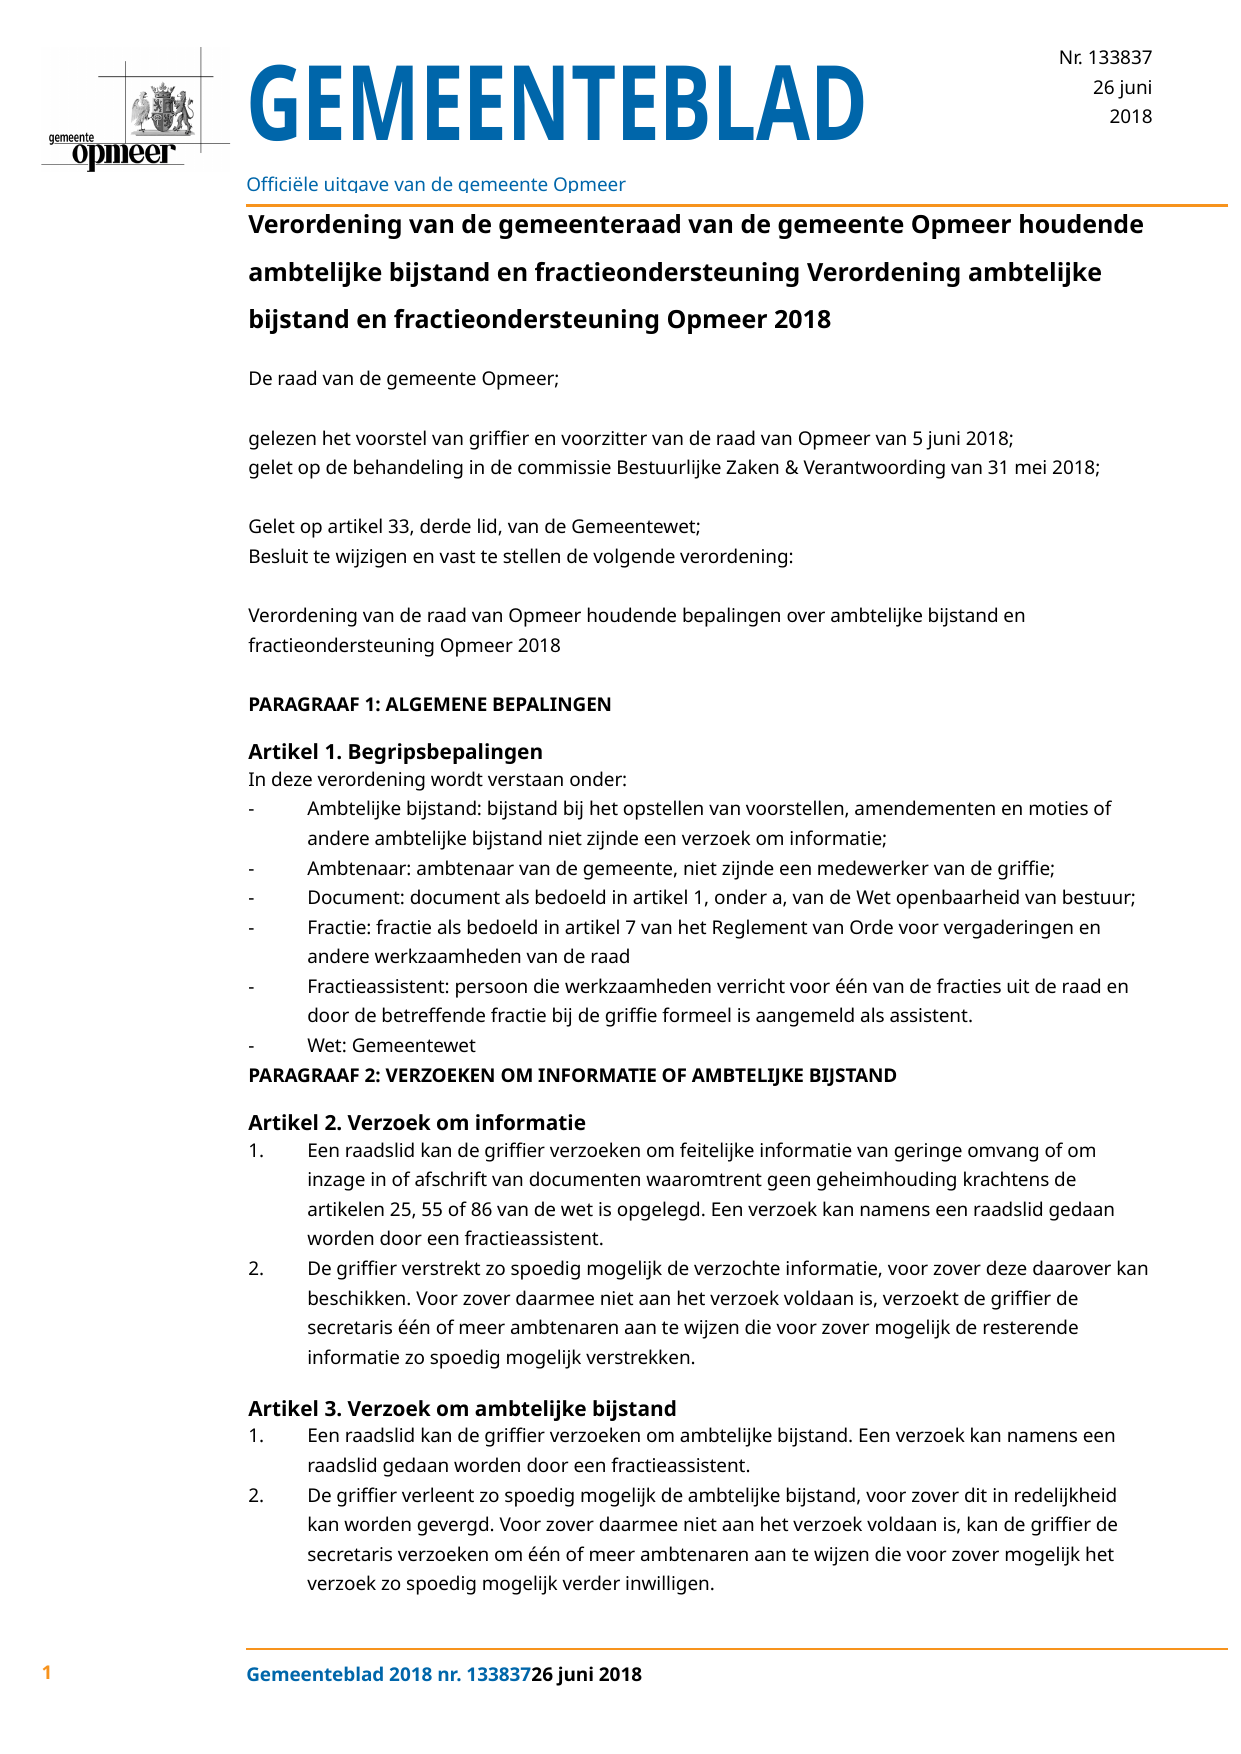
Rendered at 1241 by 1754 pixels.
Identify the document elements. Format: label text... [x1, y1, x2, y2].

text Artikel 1. Begripsbepalingen [248, 737, 1152, 766]
list Een raadslid kan de griffier verzoeken om ambtelijke bijstand. Een verzoek kan namens een raadslid gedaan worden door een fractieassistent. [248, 1423, 1152, 1478]
text Gelet op artikel 33, derde lid, van de Gemeentewet; [248, 513, 1152, 539]
list Ambtelijke bijstand: bijstand bij het opstellen van voorstellen, amendementen en moties of andere ambtelijke bijstand niet zijnde een verzoek om informatie; [248, 796, 1152, 851]
list De griffier verleent zo spoedig mogelijk de ambtelijke bijstand, voor zover dit in redelijkheid kan worden gevergd. Voor zover daarmee niet aan het verzoek voldaan is, kan de griffier de secretaris verzoeken om één of meer ambtenaren aan te wijzen die voor zover mogelijk het verzoek zo spoedig mogelijk verder inwilligen. [248, 1482, 1152, 1596]
list Document: document als bedoeld in artikel 1, onder a, van de Wet openbaarheid van bestuur; [248, 884, 1152, 910]
text Besluit te wijzigen en vast te stellen de volgende verordening: [248, 543, 1152, 569]
list Wet: Gemeentewet [248, 1032, 1152, 1058]
list Ambtenaar: ambtenaar van de gemeente, niet zijnde een medewerker van de griffie; [248, 855, 1152, 880]
text gelet op de behandeling in de commissie Bestuurlijke Zaken & Verantwoording van 31 mei 2018; [248, 454, 1152, 480]
list De griffier verstrekt zo spoedig mogelijk de verzochte informatie, voor zover deze daarover kan beschikken. Voor zover daarmee niet aan het verzoek voldaan is, verzoekt de griffier de secretaris één of meer ambtenaren aan te wijzen die voor zover mogelijk de resterende informatie zo spoedig mogelijk verstrekken. [248, 1255, 1152, 1369]
text PARAGRAAF 1: ALGEMENE BEPALINGEN [248, 691, 1152, 717]
list Fractie: fractie als bedoeld in artikel 7 van het Reglement van Orde voor vergaderingen en andere werkzaamheden van de raad [248, 914, 1152, 969]
text Artikel 2. Verzoek om informatie [248, 1108, 1152, 1137]
text gelezen het voorstel van griffier en voorzitter van de raad van Opmeer van 5 juni 2018; [248, 425, 1152, 450]
text Artikel 3. Verzoek om ambtelijke bijstand [248, 1394, 1152, 1423]
list Fractieassistent: persoon die werkzaamheden verricht voor één van de fracties uit de raad en door de betreffende fractie bij de griffie formeel is aangemeld als assistent. [248, 973, 1152, 1028]
text Verordening van de raad van Opmeer houdende bepalingen over ambtelijke bijstand en fractieondersteuning Opmeer 2018 [248, 602, 1152, 657]
list Een raadslid kan de griffier verzoeken om feitelijke informatie van geringe omvang of om inzage in of afschrift van documenten waaromtrent geen geheimhouding krachtens de artikelen 25, 55 of 86 van de wet is opgelegd. Een verzoek kan namens een raadslid gedaan worden door een fractieassistent. [248, 1137, 1152, 1251]
text Verordening van de gemeenteraad van de gemeente Opmeer houdende ambtelijke bijstand en fractieondersteuning Verordening ambtelijke bijstand en fractieondersteuning Opmeer 2018 [248, 207, 1152, 336]
picture [41, 47, 231, 172]
text In deze verordening wordt verstaan onder: [248, 766, 1152, 792]
text De raad van de gemeente Opmeer; [248, 366, 1152, 391]
text PARAGRAAF 2: VERZOEKEN OM INFORMATIE OF AMBTELIJKE BIJSTAND [248, 1062, 1152, 1087]
